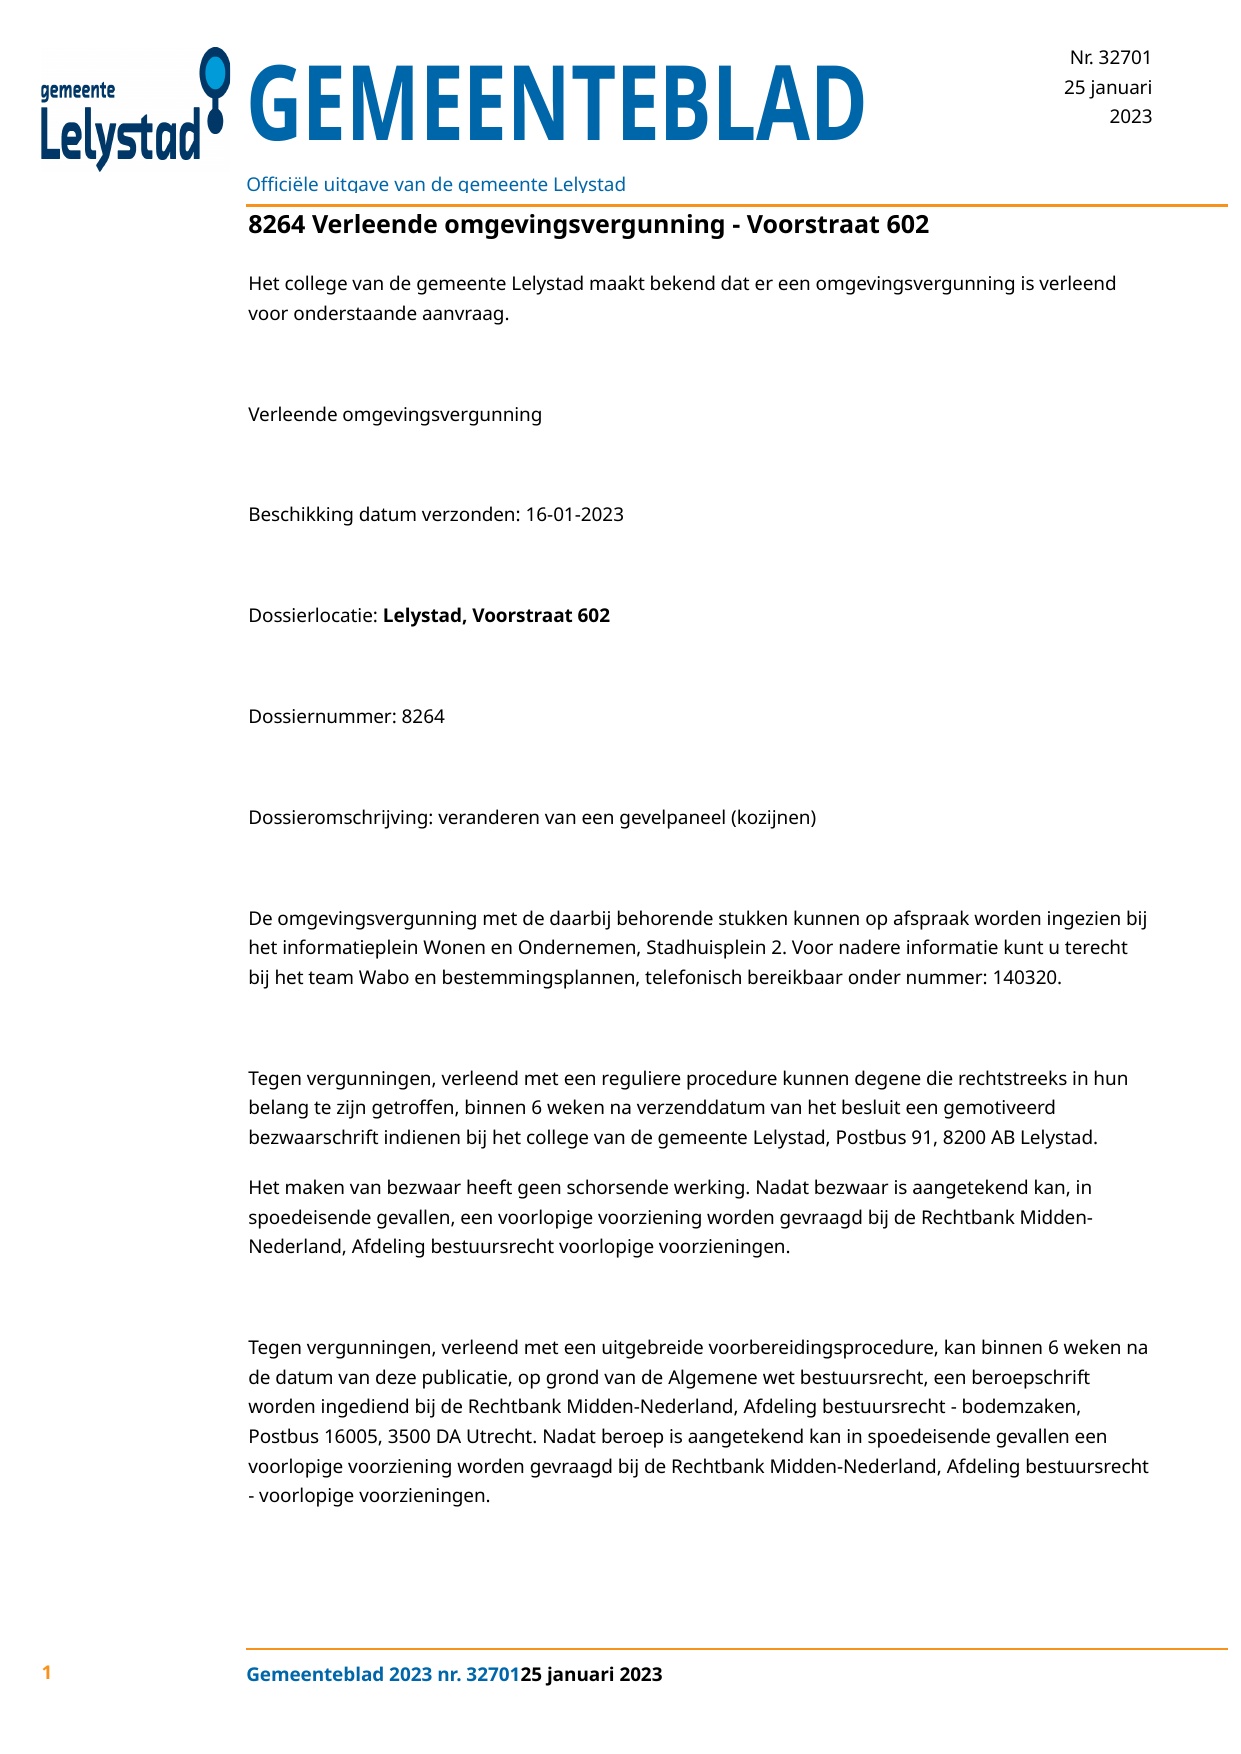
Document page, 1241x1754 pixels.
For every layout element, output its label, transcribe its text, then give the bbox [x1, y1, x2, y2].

text Beschikking datum verzonden: 16-01-2023 [248, 502, 1152, 527]
text Het college van de gemeente Lelystad maakt bekend dat er een omgevingsvergunning is verleend voor onderstaande aanvraag. [248, 270, 1152, 326]
text Dossiernummer: 8264 [248, 703, 1152, 729]
text Dossierlocatie: Lelystad, Voorstraat 602 [248, 602, 1152, 628]
text Tegen vergunningen, verleend met een reguliere procedure kunnen degene die rechtstreeks in hun belang te zijn getroffen, binnen 6 weken na verzenddatum van het besluit een gemotiveerd bezwaarschrift indienen bij het college van de gemeente Lelystad, Postbus 91, 8200 AB Lelystad. [248, 1065, 1152, 1150]
text Het maken van bezwaar heeft geen schorsende werking. Nadat bezwaar is aangetekend kan, in spoedeisende gevallen, een voorlopige voorziening worden gevraagd bij de Rechtbank Midden-Nederland, Afdeling bestuursrecht voorlopige voorzieningen. [248, 1174, 1152, 1259]
text Tegen vergunningen, verleend met een uitgebreide voorbereidingsprocedure, kan binnen 6 weken na de datum van deze publicatie, op grond van de Algemene wet bestuursrecht, een beroepschrift worden ingediend bij de Rechtbank Midden-Nederland, Afdeling bestuursrecht - bodemzaken, Postbus 16005, 3500 DA Utrecht. Nadat beroep is aangetekend kan in spoedeisende gevallen een voorlopige voorziening worden gevraagd bij de Rechtbank Midden-Nederland, Afdeling bestuursrecht - voorlopige voorzieningen. [248, 1334, 1152, 1508]
text 8264 Verleende omgevingsvergunning - Voorstraat 602 [248, 207, 1152, 241]
text Verleende omgevingsvergunning [248, 401, 1152, 426]
text De omgevingsvergunning met de daarbij behorende stukken kunnen op afspraak worden ingezien bij het informatieplein Wonen en Ondernemen, Stadhuisplein 2. Voor nadere informatie kunt u terecht bij het team Wabo en bestemmingsplannen, telefonisch bereikbaar onder nummer: 140320. [248, 905, 1152, 990]
picture [41, 47, 231, 172]
text Dossieromschrijving: veranderen van een gevelpaneel (kozijnen) [248, 804, 1152, 830]
